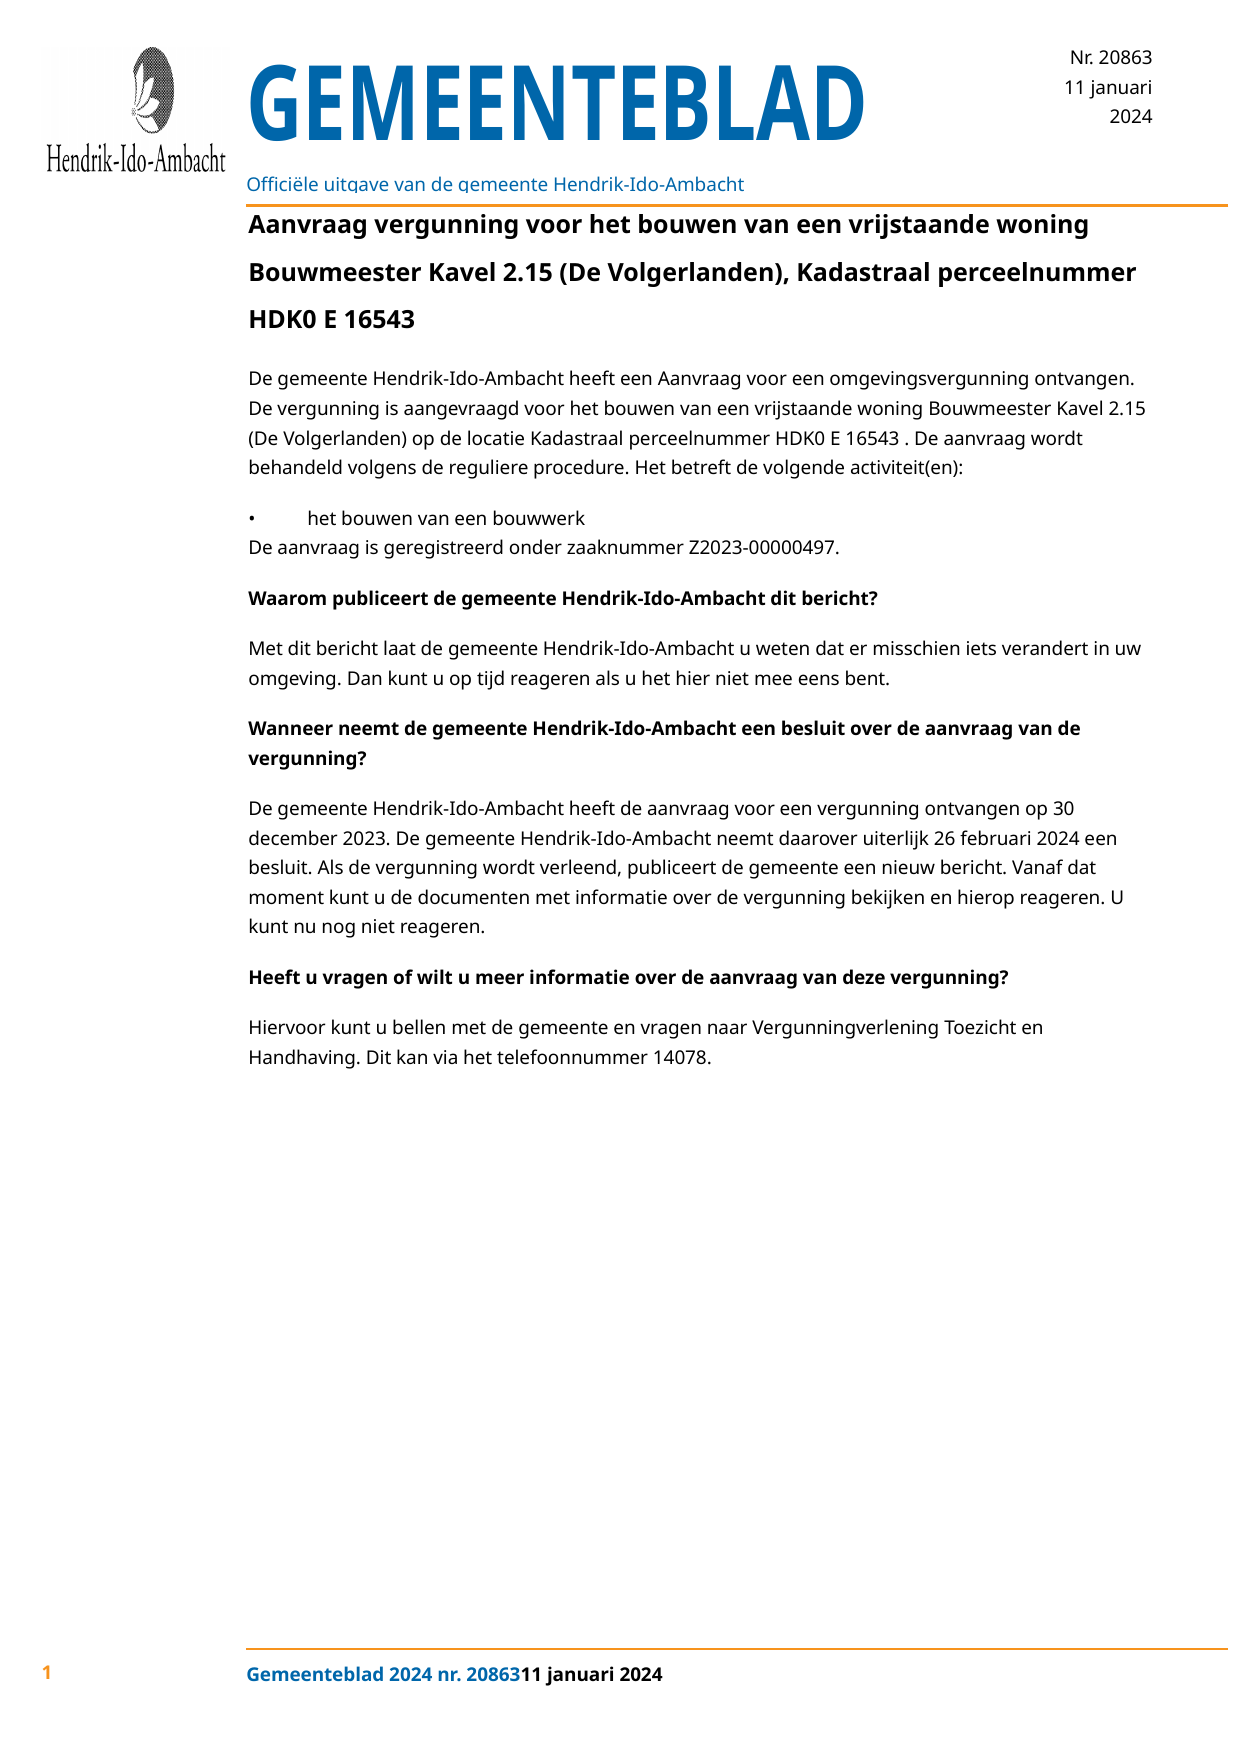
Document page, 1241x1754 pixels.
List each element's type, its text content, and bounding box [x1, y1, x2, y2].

text De aanvraag is geregistreerd onder zaaknummer Z2023-00000497. [248, 534, 1152, 560]
text Hiervoor kunt u bellen met de gemeente en vragen naar Vergunningverlening Toezicht en Handhaving. Dit kan via het telefoonnummer 14078. [248, 1014, 1152, 1069]
picture [41, 47, 231, 172]
text Met dit bericht laat de gemeente Hendrik-Ido-Ambacht u weten dat er misschien iets verandert in uw omgeving. Dan kunt u op tijd reageren als u het hier niet mee eens bent. [248, 635, 1152, 690]
text Aanvraag vergunning voor het bouwen van een vrijstaande woning Bouwmeester Kavel 2.15 (De Volgerlanden), Kadastraal perceelnummer HDK0 E 16543 [248, 207, 1152, 336]
text De gemeente Hendrik-Ido-Ambacht heeft de aanvraag voor een vergunning ontvangen op 30 december 2023. De gemeente Hendrik-Ido-Ambacht neemt daarover uiterlijk 26 februari 2024 een besluit. Als de vergunning wordt verleend, publiceert de gemeente een nieuw bericht. Vanaf dat moment kunt u de documenten met informatie over de vergunning bekijken en hierop reageren. U kunt nu nog niet reageren. [248, 795, 1152, 939]
text Wanneer neemt de gemeente Hendrik-Ido-Ambacht een besluit over de aanvraag van de vergunning? [248, 715, 1152, 770]
text Heeft u vragen of wilt u meer informatie over de aanvraag van deze vergunning? [248, 964, 1152, 989]
list het bouwen van een bouwwerk [248, 505, 1152, 530]
text De gemeente Hendrik-Ido-Ambacht heeft een Aanvraag voor een omgevingsvergunning ontvangen. De vergunning is aangevraagd voor het bouwen van een vrijstaande woning Bouwmeester Kavel 2.15 (De Volgerlanden) op de locatie Kadastraal perceelnummer HDK0 E 16543 . De aanvraag wordt behandeld volgens de reguliere procedure. Het betreft de volgende activiteit(en): [248, 366, 1152, 480]
text Waarom publiceert de gemeente Hendrik-Ido-Ambacht dit bericht? [248, 585, 1152, 610]
